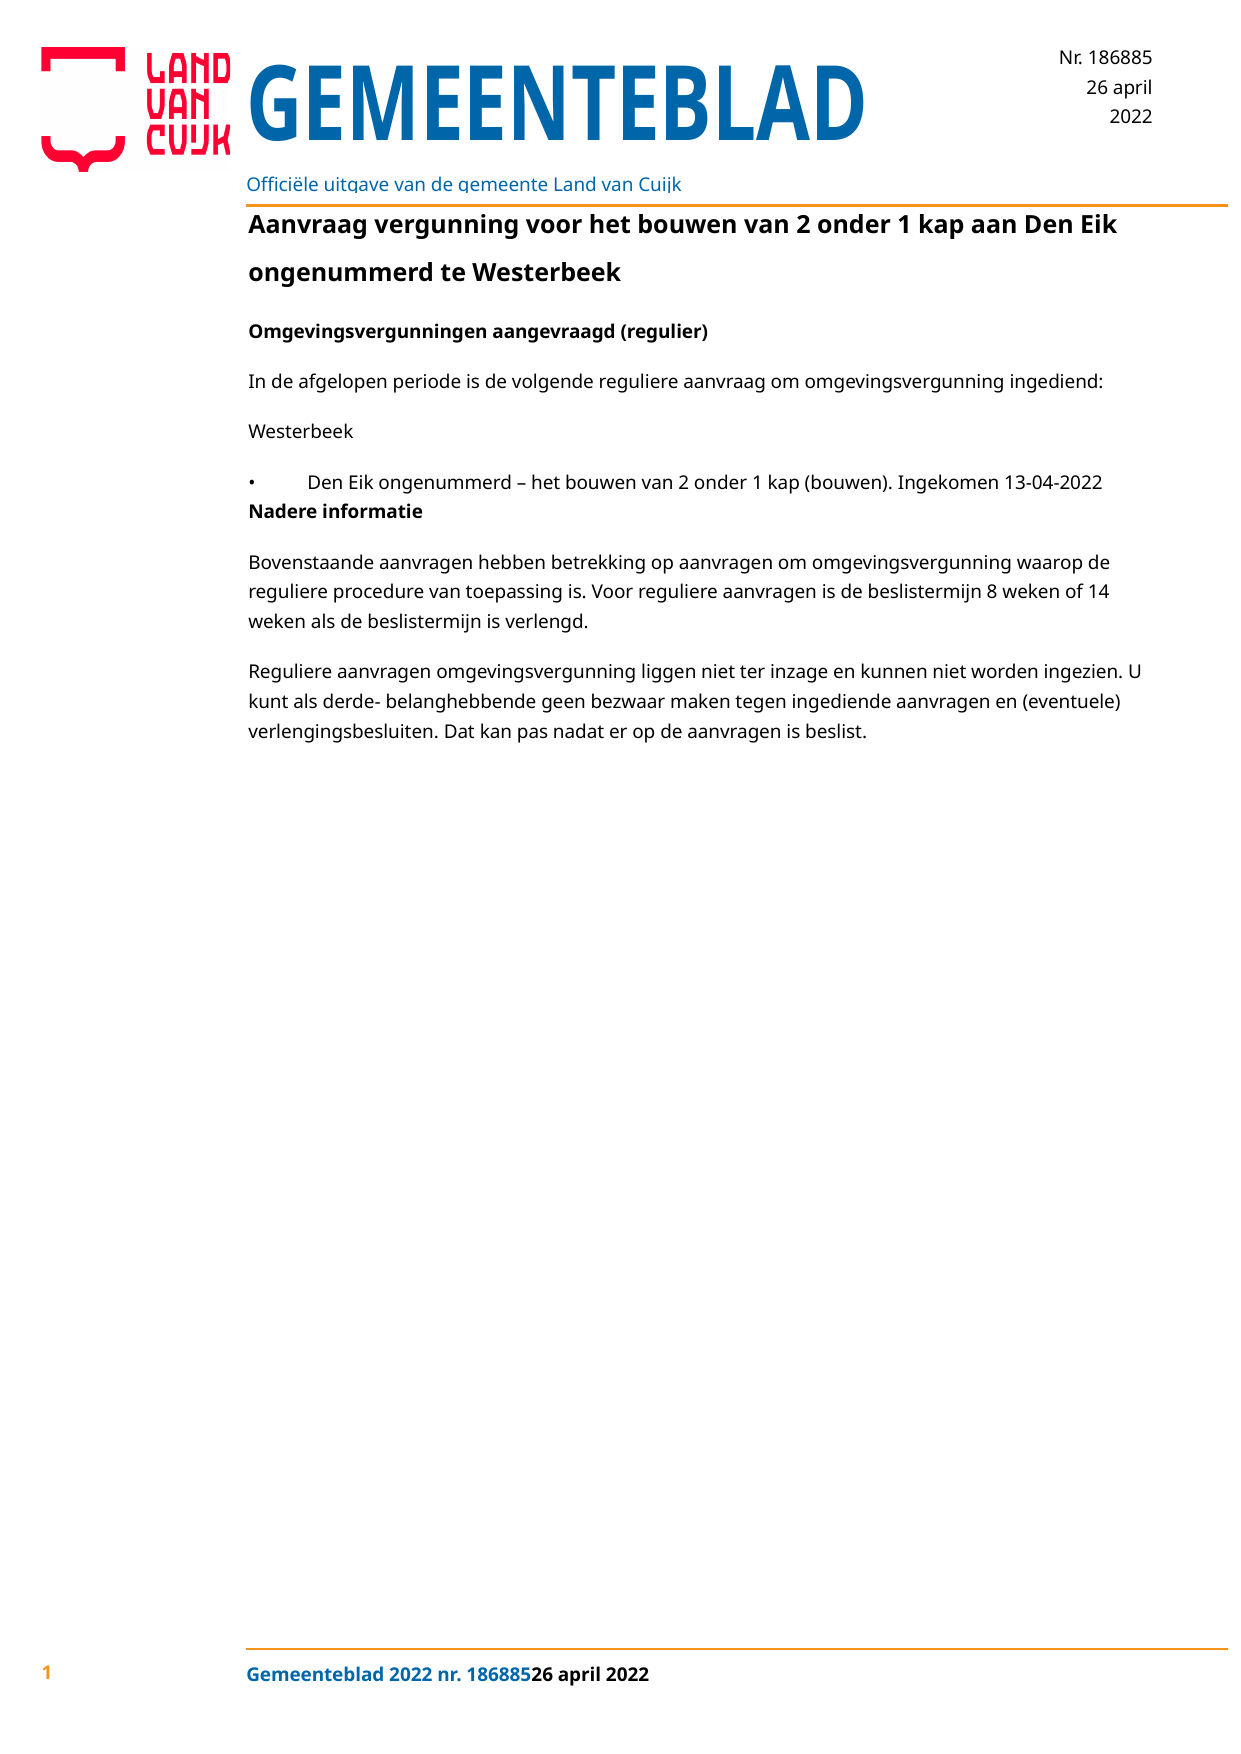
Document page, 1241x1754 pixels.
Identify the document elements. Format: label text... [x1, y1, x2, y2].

text Nadere informatie [248, 499, 1152, 524]
text Bovenstaande aanvragen hebben betrekking op aanvragen om omgevingsvergunning waarop de reguliere procedure van toepassing is. Voor reguliere aanvragen is de beslistermijn 8 weken of 14 weken als de beslistermijn is verlengd. [248, 549, 1152, 634]
text Reguliere aanvragen omgevingsvergunning liggen niet ter inzage en kunnen niet worden ingezien. U kunt als derde- belanghebbende geen bezwaar maken tegen ingediende aanvragen en (eventuele) verlengingsbesluiten. Dat kan pas nadat er op de aanvragen is beslist. [248, 659, 1152, 744]
picture [41, 47, 231, 172]
text Omgevingsvergunningen aangevraagd (regulier) [248, 318, 1152, 344]
text Aanvraag vergunning voor het bouwen van 2 onder 1 kap aan Den Eik ongenummerd te Westerbeek [248, 207, 1152, 288]
list Den Eik ongenummerd – het bouwen van 2 onder 1 kap (bouwen). Ingekomen 13-04-2022 [248, 469, 1152, 495]
text In de afgelopen periode is de volgende reguliere aanvraag om omgevingsvergunning ingediend: [248, 368, 1152, 394]
text Westerbeek [248, 419, 1152, 444]
